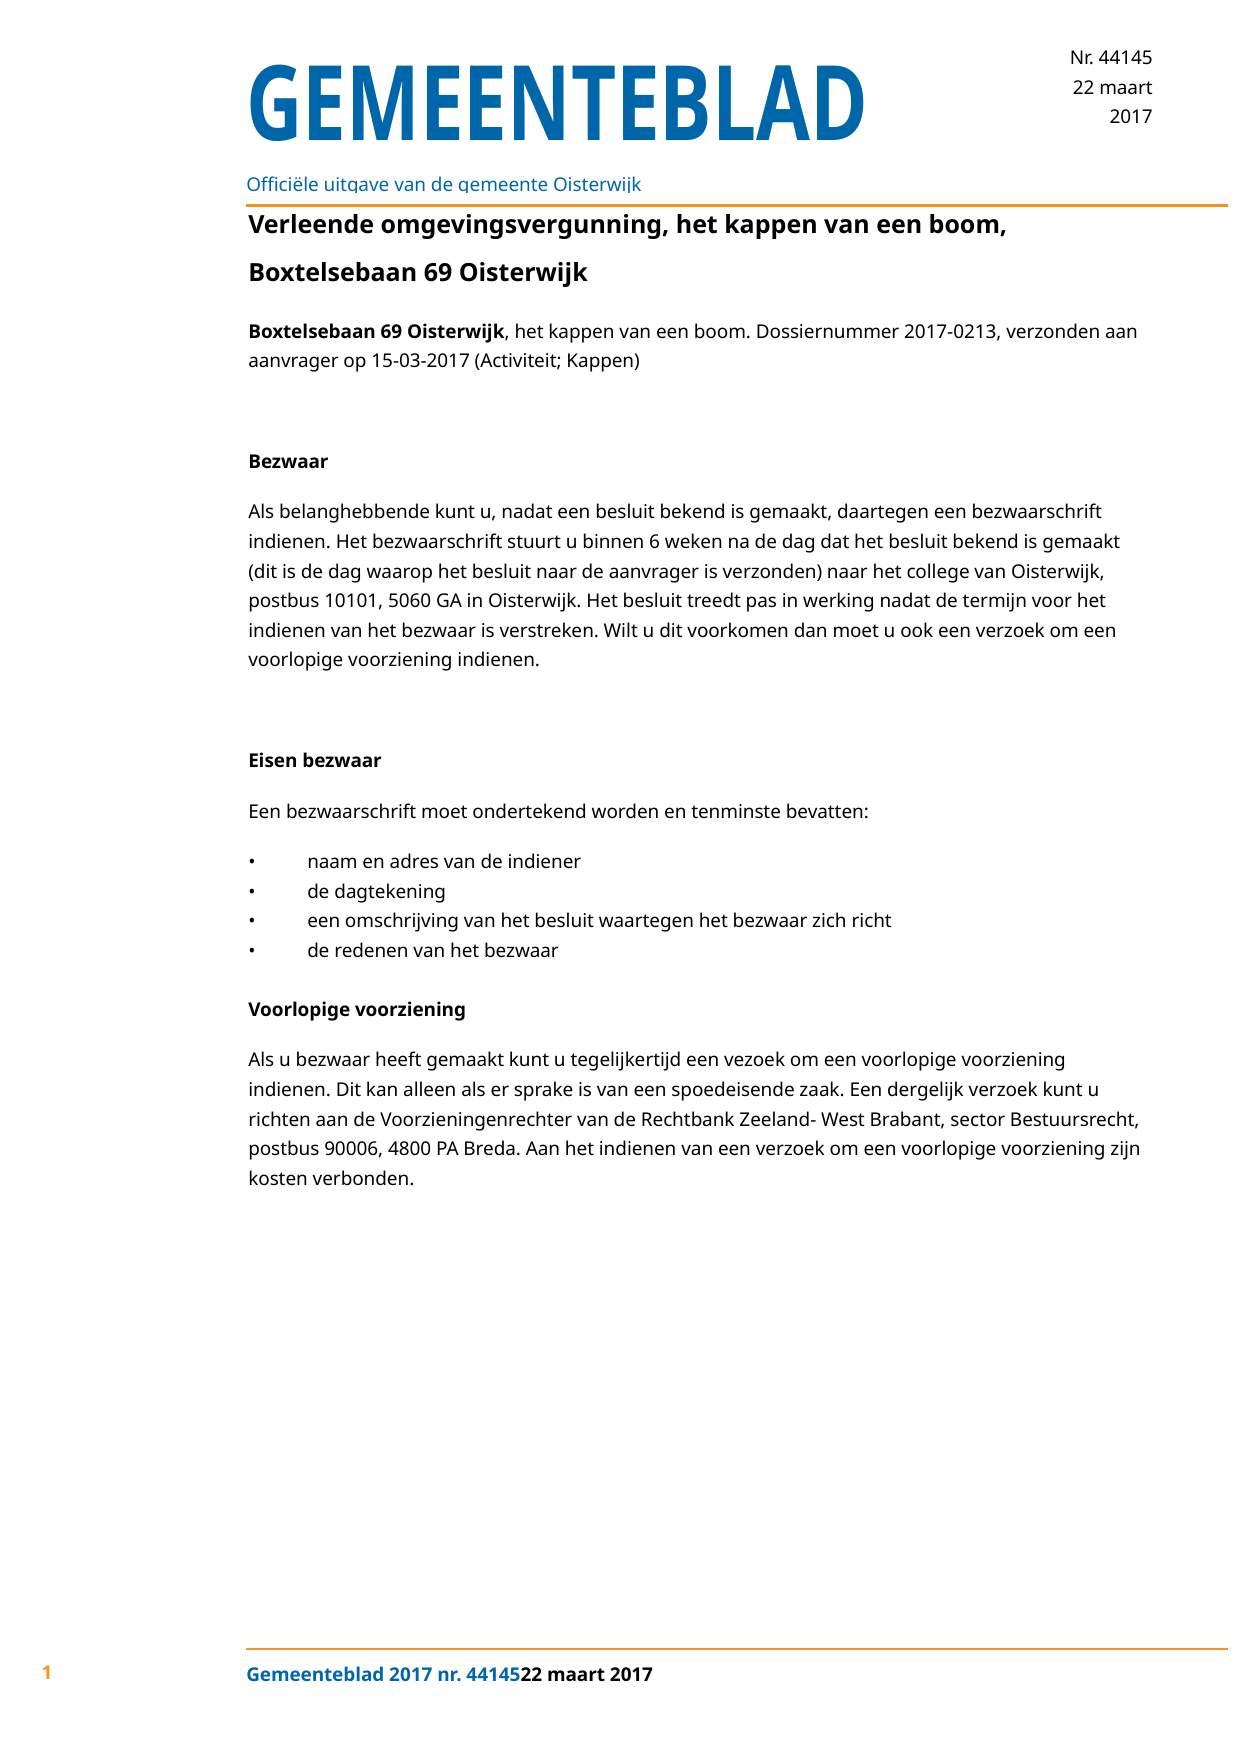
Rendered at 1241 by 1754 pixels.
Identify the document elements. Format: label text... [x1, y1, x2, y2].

text Eisen bezwaar [248, 747, 1152, 773]
text Verleende omgevingsvergunning, het kappen van een boom, Boxtelsebaan 69 Oisterwijk [248, 207, 1152, 288]
list de dagtekening [248, 878, 1152, 904]
text Voorlopige voorziening [248, 996, 1152, 1022]
list naam en adres van de indiener [248, 848, 1152, 874]
list de redenen van het bezwaar [248, 937, 1152, 963]
text Bezwaar [248, 448, 1152, 474]
text Als u bezwaar heeft gemaakt kunt u tegelijkertijd een vezoek om een voorlopige voorziening indienen. Dit kan alleen als er sprake is van een spoedeisende zaak. Een dergelijk verzoek kunt u richten aan de Voorzieningenrechter van de Rechtbank Zeeland- West Brabant, sector Bestuursrecht, postbus 90006, 4800 PA Breda. Aan het indienen van een verzoek om een voorlopige voorziening zijn kosten verbonden. [248, 1047, 1152, 1191]
text Als belanghebbende kunt u, nadat een besluit bekend is gemaakt, daartegen een bezwaarschrift indienen. Het bezwaarschrift stuurt u binnen 6 weken na de dag dat het besluit bekend is gemaakt (dit is de dag waarop het besluit naar de aanvrager is verzonden) naar het college van Oisterwijk, postbus 10101, 5060 GA in Oisterwijk. Het besluit treedt pas in werking nadat de termijn voor het indienen van het bezwaar is verstreken. Wilt u dit voorkomen dan moet u ook een verzoek om een voorlopige voorziening indienen. [248, 499, 1152, 672]
text Boxtelsebaan 69 Oisterwijk, het kappen van een boom. Dossiernummer 2017-0213, verzonden aan aanvrager op 15-03-2017 (Activiteit; Kappen) [248, 318, 1152, 373]
text Een bezwaarschrift moet ondertekend worden en tenminste bevatten: [248, 798, 1152, 824]
picture [41, 47, 231, 172]
list een omschrijving van het besluit waartegen het bezwaar zich richt [248, 907, 1152, 933]
